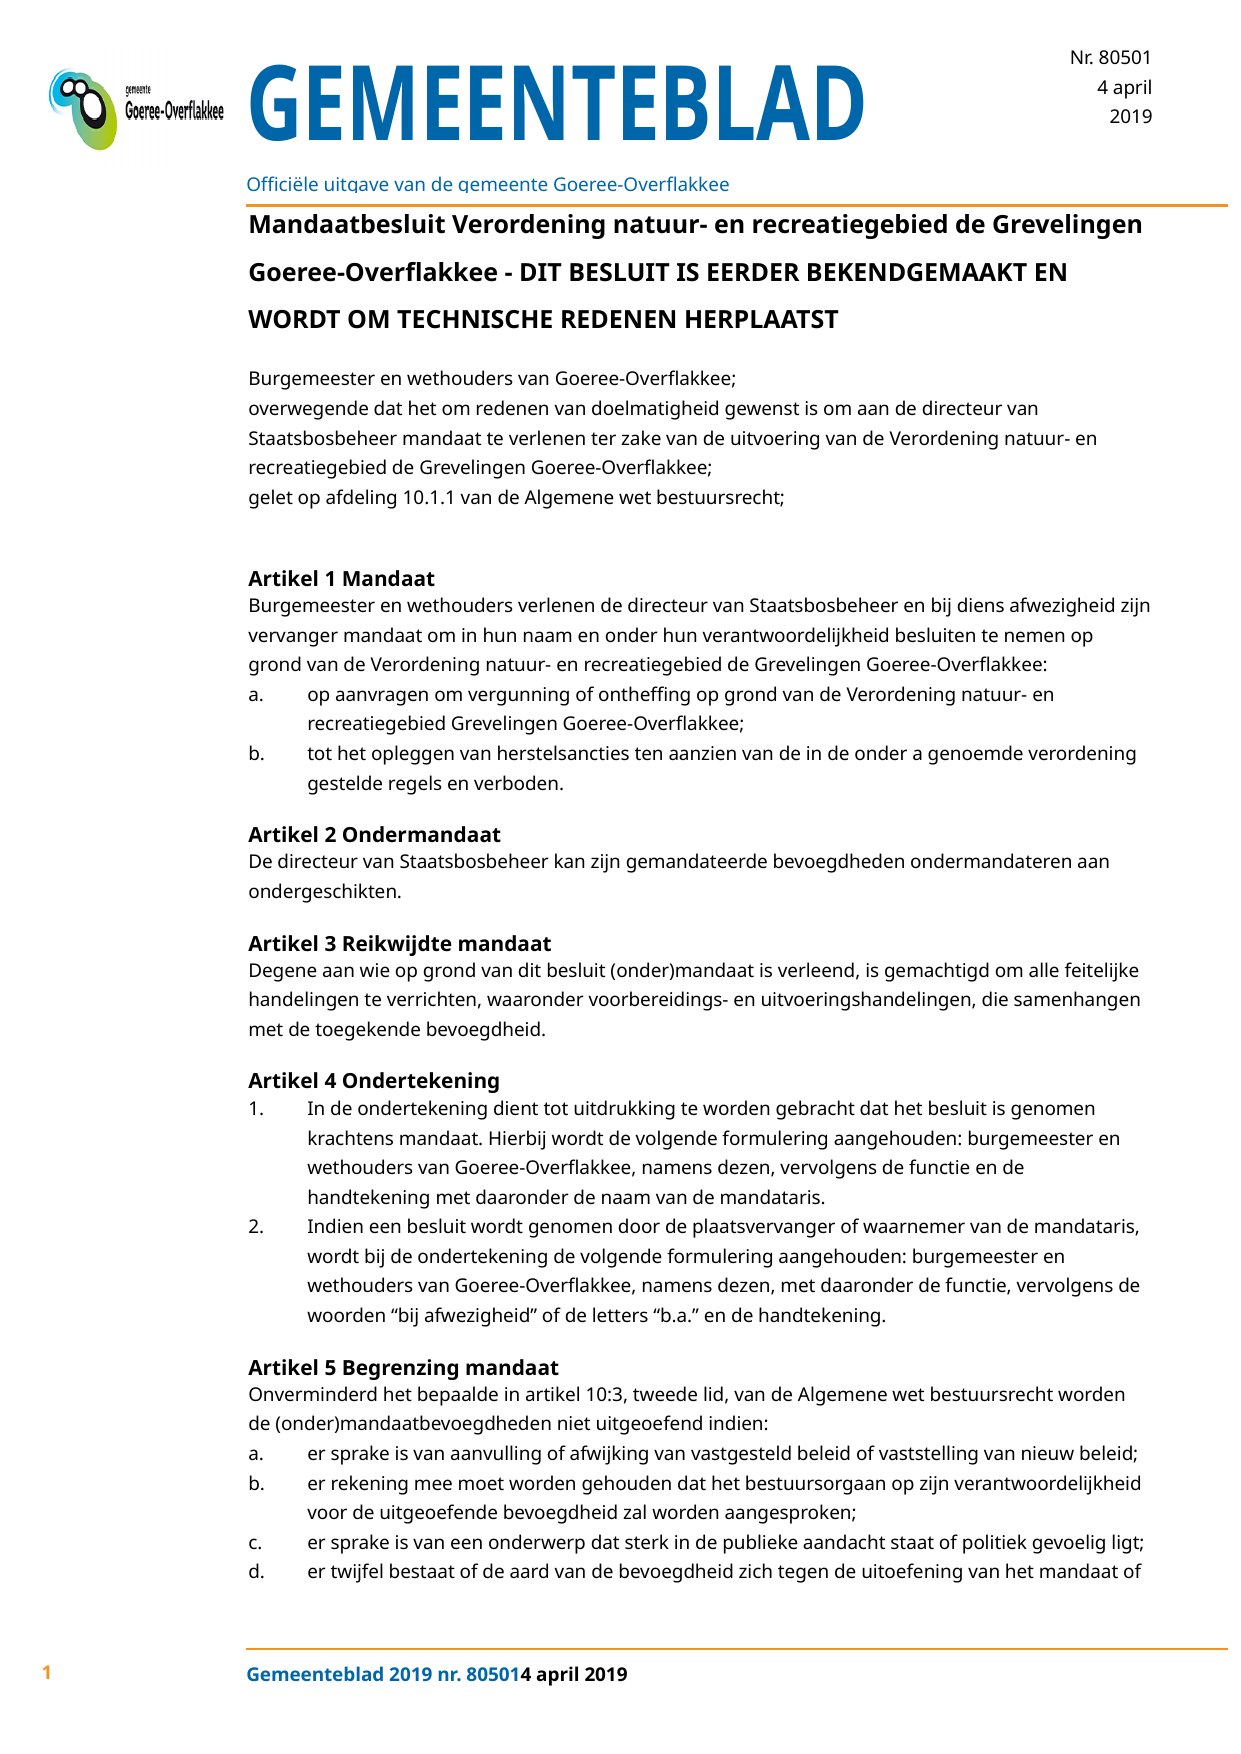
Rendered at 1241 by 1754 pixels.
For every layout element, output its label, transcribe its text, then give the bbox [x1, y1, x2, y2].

text Degene aan wie op grond van dit besluit (onder)mandaat is verleend, is gemachtigd om alle feitelijke handelingen te verrichten, waaronder voorbereidings- en uitvoeringshandelingen, die samenhangen met de toegekende bevoegdheid. [248, 957, 1152, 1042]
text De directeur van Staatsbosbeheer kan zijn gemandateerde bevoegdheden ondermandateren aan ondergeschikten. [248, 849, 1152, 904]
list er twijfel bestaat of de aard van de bevoegdheid zich tegen de uitoefening van het mandaat of [248, 1558, 1152, 1584]
list In de ondertekening dient tot uitdrukking te worden gebracht dat het besluit is genomen krachtens mandaat. Hierbij wordt de volgende formulering aangehouden: burgemeester en wethouders van Goeree-Overflakkee, namens dezen, vervolgens de functie en de handtekening met daaronder de naam van de mandataris. [248, 1095, 1152, 1209]
text gelet op afdeling 10.1.1 van de Algemene wet bestuursrecht; [248, 484, 1152, 509]
text Artikel 1 Mandaat [248, 564, 1152, 592]
picture [41, 47, 231, 172]
list er sprake is van een onderwerp dat sterk in de publieke aandacht staat of politiek gevoelig ligt; [248, 1529, 1152, 1555]
text Mandaatbesluit Verordening natuur- en recreatiegebied de Grevelingen Goeree-Overflakkee - DIT BESLUIT IS EERDER BEKENDGEMAAKT EN WORDT OM TECHNISCHE REDENEN HERPLAATST [248, 207, 1152, 336]
text Burgemeester en wethouders verlenen de directeur van Staatsbosbeheer en bij diens afwezigheid zijn vervanger mandaat om in hun naam en onder hun verantwoordelijkheid besluiten te nemen op grond van de Verordening natuur- en recreatiegebied de Grevelingen Goeree-Overflakkee: [248, 592, 1152, 677]
list Indien een besluit wordt genomen door de plaatsvervanger of waarnemer van de mandataris, wordt bij de ondertekening de volgende formulering aangehouden: burgemeester en wethouders van Goeree-Overflakkee, namens dezen, met daaronder de functie, vervolgens de woorden “bij afwezigheid” of de letters “b.a.” en de handtekening. [248, 1213, 1152, 1328]
text Onverminderd het bepaalde in artikel 10:3, tweede lid, van de Algemene wet bestuursrecht worden de (onder)mandaatbevoegdheden niet uitgeoefend indien: [248, 1381, 1152, 1436]
text Artikel 4 Ondertekening [248, 1067, 1152, 1095]
text Artikel 3 Reikwijdte mandaat [248, 929, 1152, 957]
text Artikel 2 Ondermandaat [248, 820, 1152, 849]
list op aanvragen om vergunning of ontheffing op grond van de Verordening natuur- en recreatiegebied Grevelingen Goeree-Overflakkee; [248, 681, 1152, 736]
list tot het opleggen van herstelsancties ten aanzien van de in de onder a genoemde verordening gestelde regels en verboden. [248, 740, 1152, 796]
text Artikel 5 Begrenzing mandaat [248, 1353, 1152, 1381]
text Burgemeester en wethouders van Goeree-Overflakkee; [248, 366, 1152, 391]
list er sprake is van aanvulling of afwijking van vastgesteld beleid of vaststelling van nieuw beleid; [248, 1440, 1152, 1466]
text overwegende dat het om redenen van doelmatigheid gewenst is om aan de directeur van Staatsbosbeheer mandaat te verlenen ter zake van de uitvoering van de Verordening natuur- en recreatiegebied de Grevelingen Goeree-Overflakkee; [248, 395, 1152, 480]
list er rekening mee moet worden gehouden dat het bestuursorgaan op zijn verantwoordelijkheid voor de uitgeoefende bevoegdheid zal worden aangesproken; [248, 1470, 1152, 1525]
